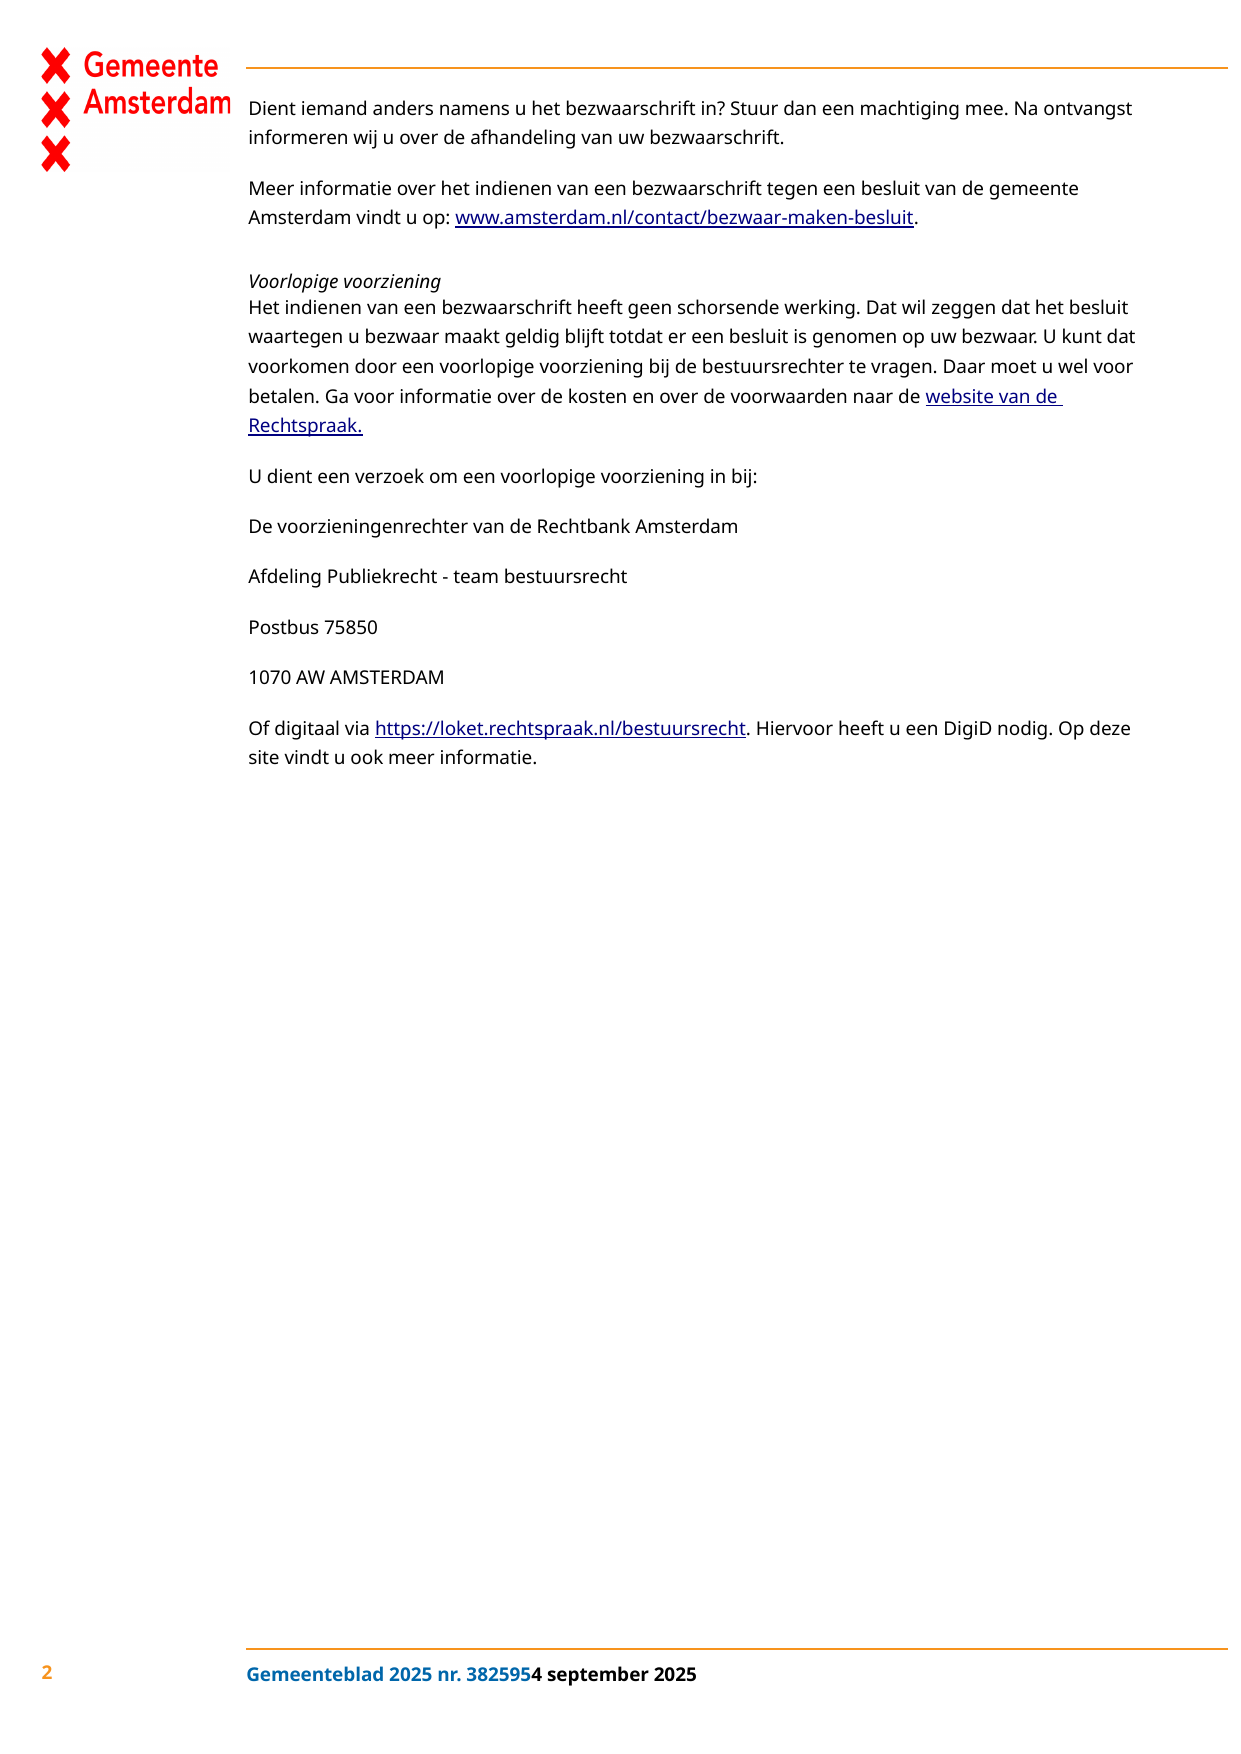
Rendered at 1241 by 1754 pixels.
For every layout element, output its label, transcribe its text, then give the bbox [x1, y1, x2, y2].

text U dient een verzoek om een voorlopige voorziening in bij: [248, 463, 1152, 488]
text 1070 AW AMSTERDAM [248, 664, 1152, 690]
text De voorzieningenrechter van de Rechtbank Amsterdam [248, 513, 1152, 539]
text Meer informatie over het indienen van een bezwaarschrift tegen een besluit van de gemeente Amsterdam vindt u op: www.amsterdam.nl/contact/bezwaar-maken-besluit. [248, 175, 1152, 230]
text Postbus 75850 [248, 614, 1152, 640]
text Of digitaal via https://loket.rechtspraak.nl/bestuursrecht. Hiervoor heeft u een DigiD nodig. Op deze site vindt u ook meer informatie. [248, 715, 1152, 770]
text Dient iemand anders namens u het bezwaarschrift in? Stuur dan een machtiging mee. Na ontvangst informeren wij u over de afhandeling van uw bezwaarschrift. [248, 95, 1152, 150]
text Afdeling Publiekrecht - team bestuursrecht [248, 564, 1152, 589]
picture [41, 47, 231, 172]
text Het indienen van een bezwaarschrift heeft geen schorsende werking. Dat wil zeggen dat het besluit waartegen u bezwaar maakt geldig blijft totdat er een besluit is genomen op uw bezwaar. U kunt dat voorkomen door een voorlopige voorziening bij de bestuursrechter te vragen. Daar moet u wel voor betalen. Ga voor informatie over de kosten en over de voorwaarden naar de website van de Rechtspraak. [248, 294, 1152, 438]
text Voorlopige voorziening [248, 268, 1152, 294]
